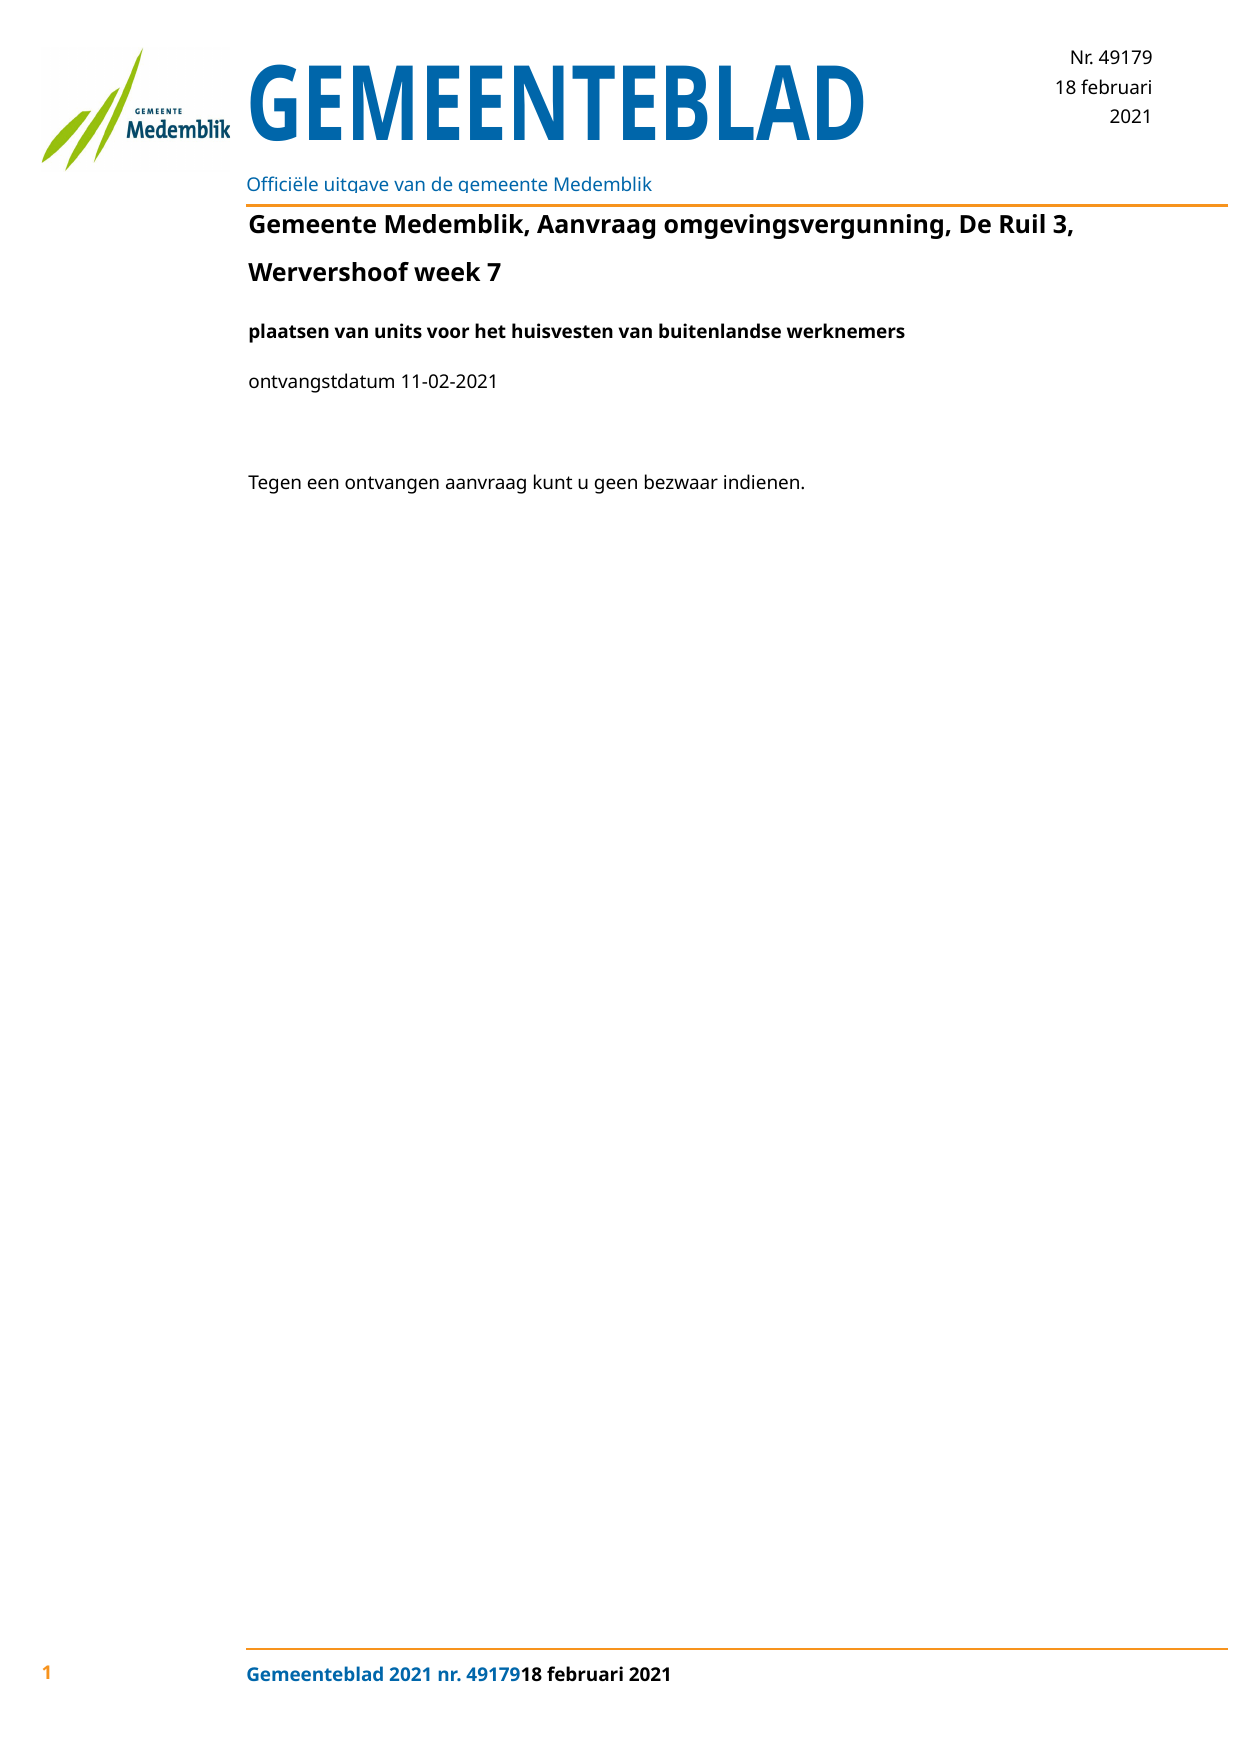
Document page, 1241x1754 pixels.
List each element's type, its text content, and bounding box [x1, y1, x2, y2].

text Gemeente Medemblik, Aanvraag omgevingsvergunning, De Ruil 3, Wervershoof week 7 [248, 207, 1152, 288]
text ontvangstdatum 11-02-2021 [248, 368, 1152, 394]
text plaatsen van units voor het huisvesten van buitenlandse werknemers [248, 318, 1152, 344]
text Tegen een ontvangen aanvraag kunt u geen bezwaar indienen. [248, 469, 1152, 495]
picture [41, 47, 231, 172]
